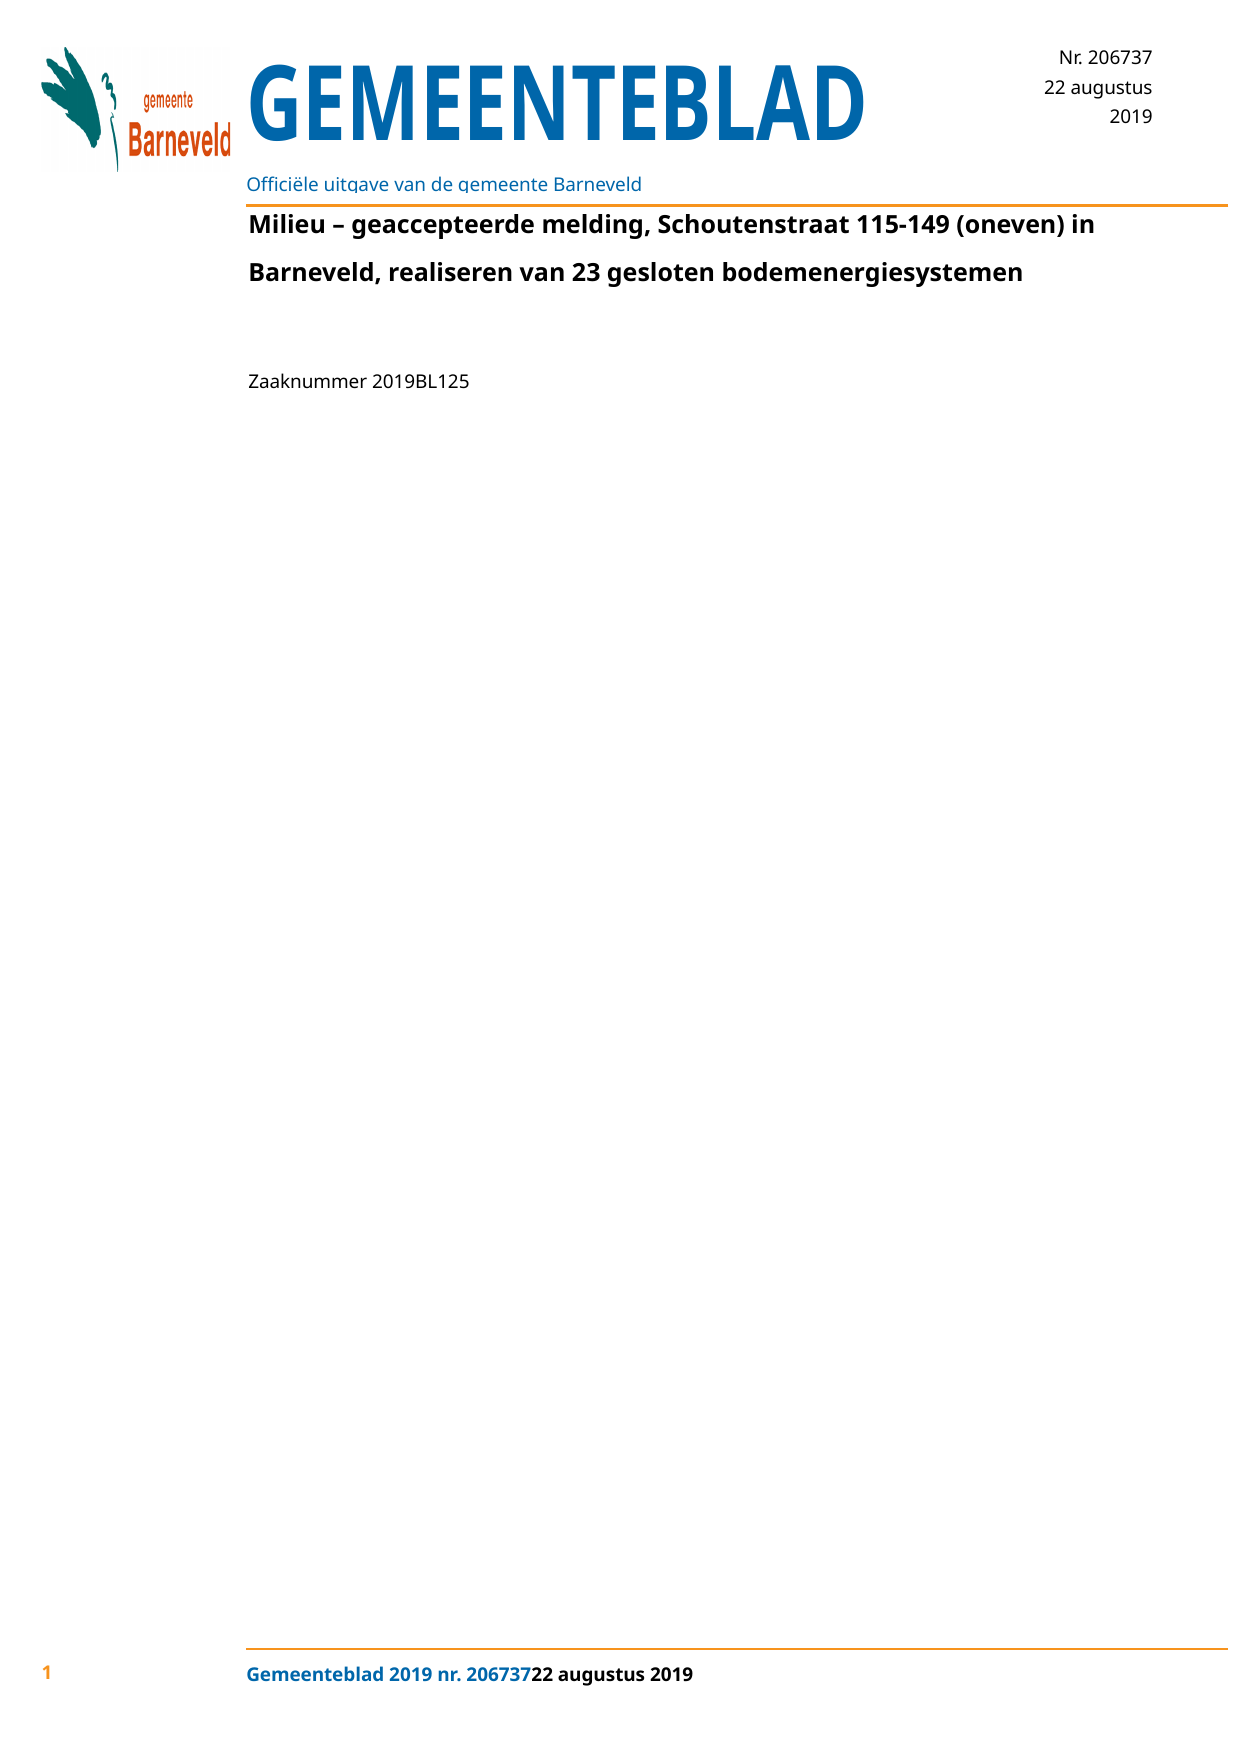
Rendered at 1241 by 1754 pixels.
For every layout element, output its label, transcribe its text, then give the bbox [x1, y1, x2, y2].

text Milieu – geaccepteerde melding, Schoutenstraat 115-149 (oneven) in Barneveld, realiseren van 23 gesloten bodemenergiesystemen [248, 207, 1152, 288]
text Zaaknummer 2019BL125 [248, 368, 1152, 394]
picture [41, 47, 231, 172]
